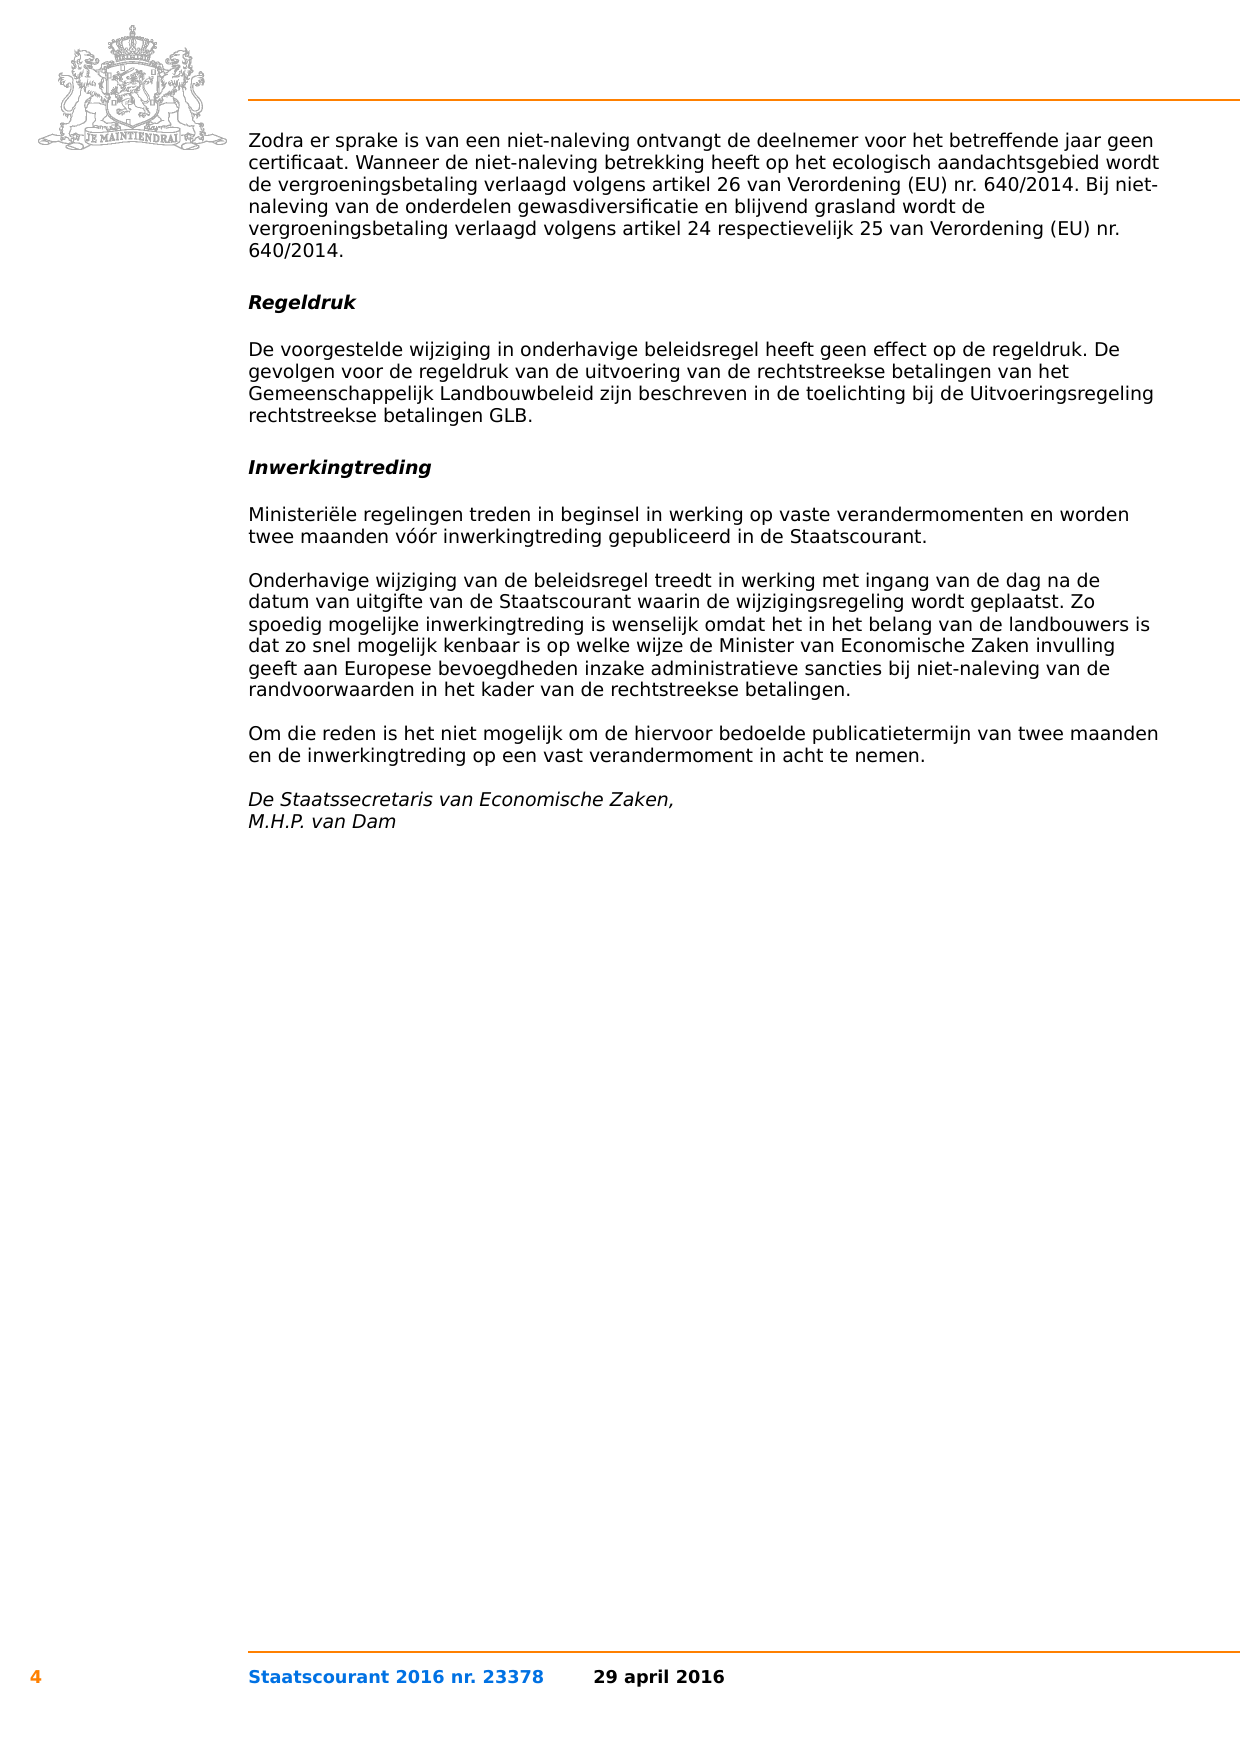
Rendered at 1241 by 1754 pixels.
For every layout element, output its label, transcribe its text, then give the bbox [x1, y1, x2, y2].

text De voorgestelde wijziging in onderhavige beleidsregel heeft geen effect op de regeldruk. De gevolgen voor de regeldruk van de uitvoering van de rechtstreekse betalingen van het Gemeenschappelijk Landbouwbeleid zijn beschreven in de toelichting bij de Uitvoeringsregeling rechtstreekse betalingen GLB. [248, 339, 1163, 427]
subtitle Inwerkingtreding [248, 457, 1163, 479]
text Ministeriële regelingen treden in beginsel in werking op vaste verandermomenten en worden twee maanden vóór inwerkingtreding gepubliceerd in de Staatscourant. [248, 504, 1163, 548]
text Onderhavige wijziging van de beleidsregel treedt in werking met ingang van de dag na de datum van uitgifte van de Staatscourant waarin de wijzigingsregeling wordt geplaatst. Zo spoedig mogelijke inwerkingtreding is wenselijk omdat het in het belang van de landbouwers is dat zo snel mogelijk kenbaar is op welke wijze de Minister van Economische Zaken invulling geeft aan Europese bevoegdheden inzake administratieve sancties bij niet-naleving van de randvoorwaarden in het kader van de rechtstreekse betalingen. [248, 569, 1163, 701]
picture [38, 25, 227, 150]
text De Staatssecretaris van Economische Zaken, M.H.P. van Dam [248, 789, 1163, 833]
subtitle Regeldruk [248, 292, 1163, 314]
text Zodra er sprake is van een niet-naleving ontvangt de deelnemer voor het betreffende jaar geen certificaat. Wanneer de niet-naleving betrekking heeft op het ecologisch aandachtsgebied wordt de vergroeningsbetaling verlaagd volgens artikel 26 van Verordening (EU) nr. 640/2014. Bij niet-naleving van de onderdelen gewasdiversificatie en blijvend grasland wordt de vergroeningsbetaling verlaagd volgens artikel 24 respectievelijk 25 van Verordening (EU) nr. 640/2014. [248, 130, 1163, 262]
text Om die reden is het niet mogelijk om de hiervoor bedoelde publicatietermijn van twee maanden en de inwerkingtreding op een vast verandermoment in acht te nemen. [248, 723, 1163, 767]
